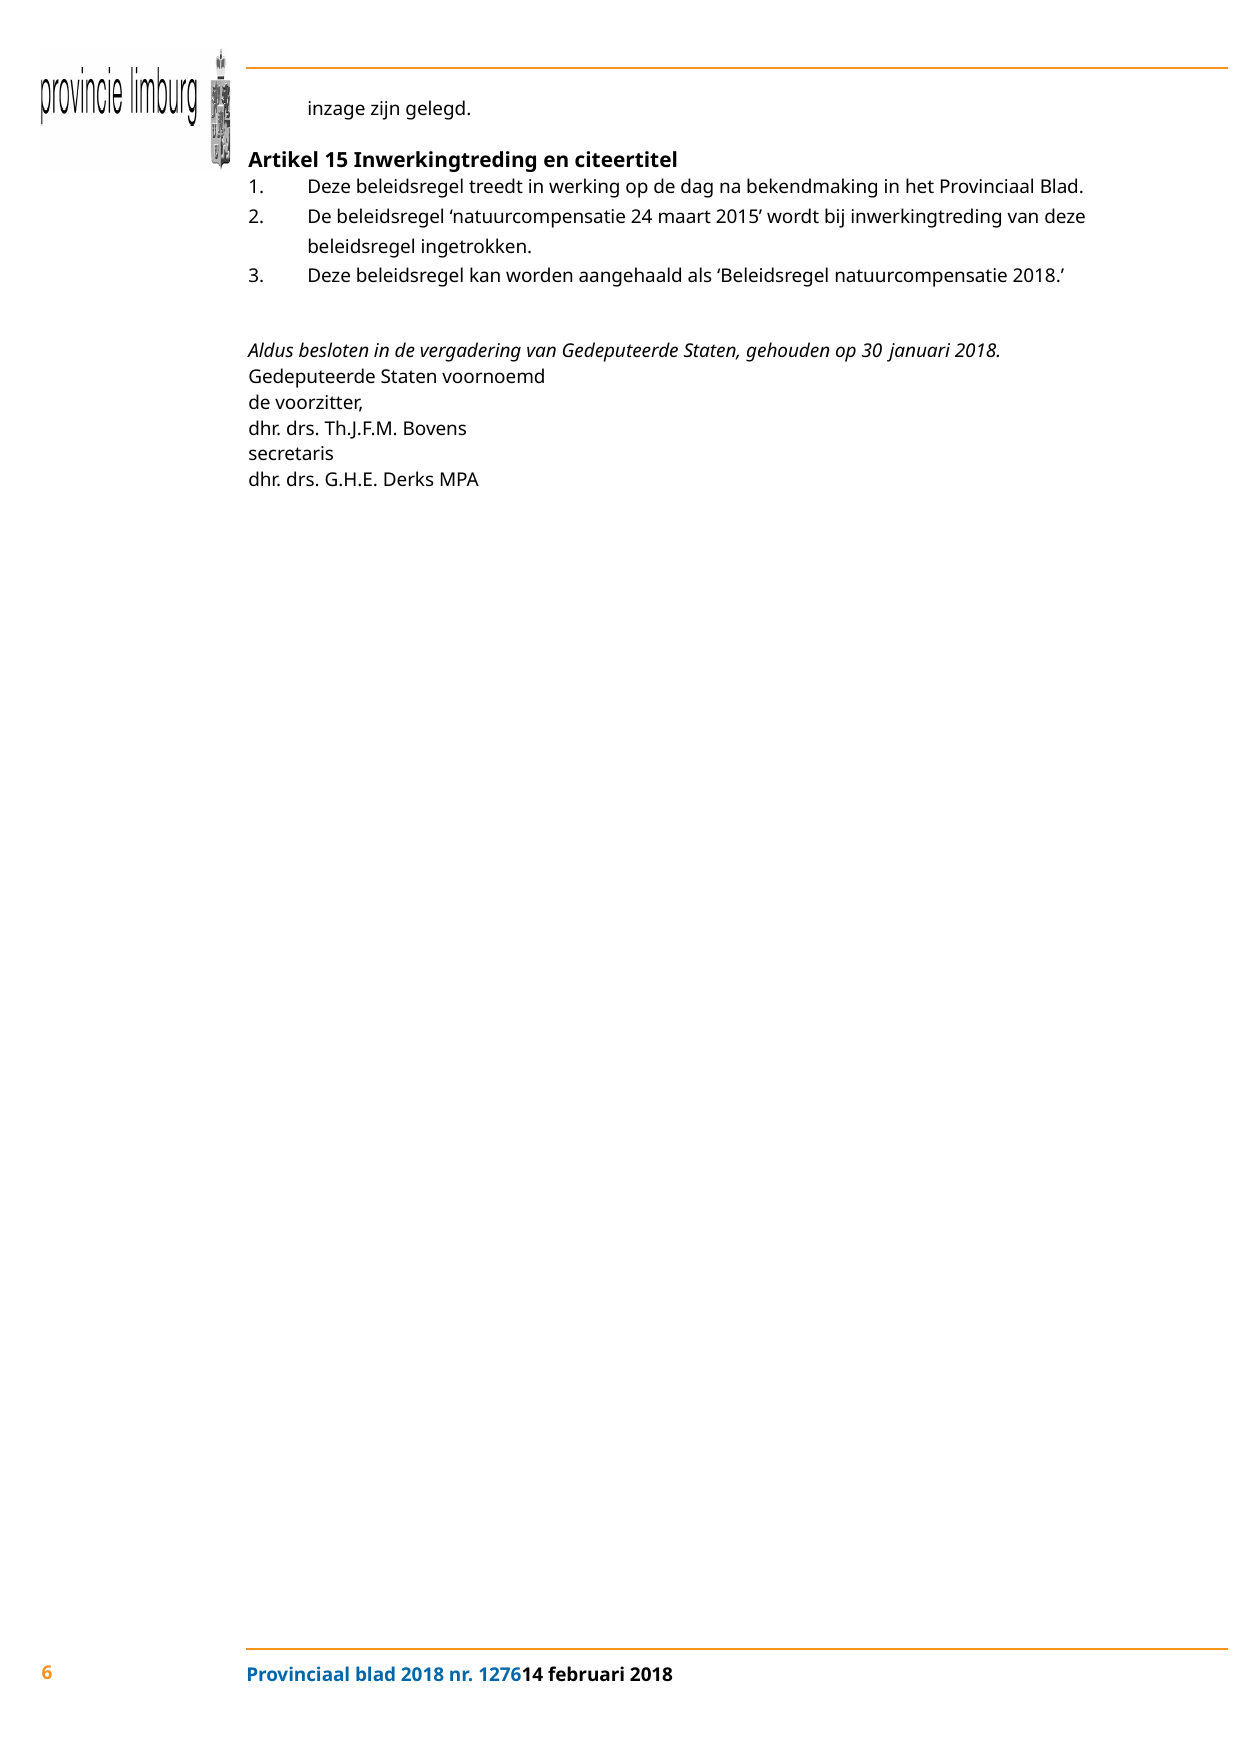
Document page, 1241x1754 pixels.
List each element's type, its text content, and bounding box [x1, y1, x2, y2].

text Aldus besloten in de vergadering van Gedeputeerde Staten, gehouden op 30 januari 2018. [248, 338, 1152, 363]
list Deze beleidsregel kan worden aangehaald als ‘Beleidsregel natuurcompensatie 2018.’ [248, 262, 1152, 288]
picture [41, 47, 231, 172]
text dhr. drs. G.H.E. Derks MPA [248, 466, 1152, 492]
list inzage zijn gelegd. [248, 95, 1152, 121]
list De beleidsregel ‘natuurcompensatie 24 maart 2015’ wordt bij inwerkingtreding van deze beleidsregel ingetrokken. [248, 203, 1152, 258]
text dhr. drs. Th.J.F.M. Bovens [248, 415, 1152, 441]
list Deze beleidsregel treedt in werking op de dag na bekendmaking in het Provinciaal Blad. [248, 174, 1152, 199]
text Gedeputeerde Staten voornoemd [248, 363, 1152, 389]
text de voorzitter, [248, 389, 1152, 415]
text Artikel 15 Inwerkingtreding en citeertitel [248, 145, 1152, 174]
text secretaris [248, 441, 1152, 466]
